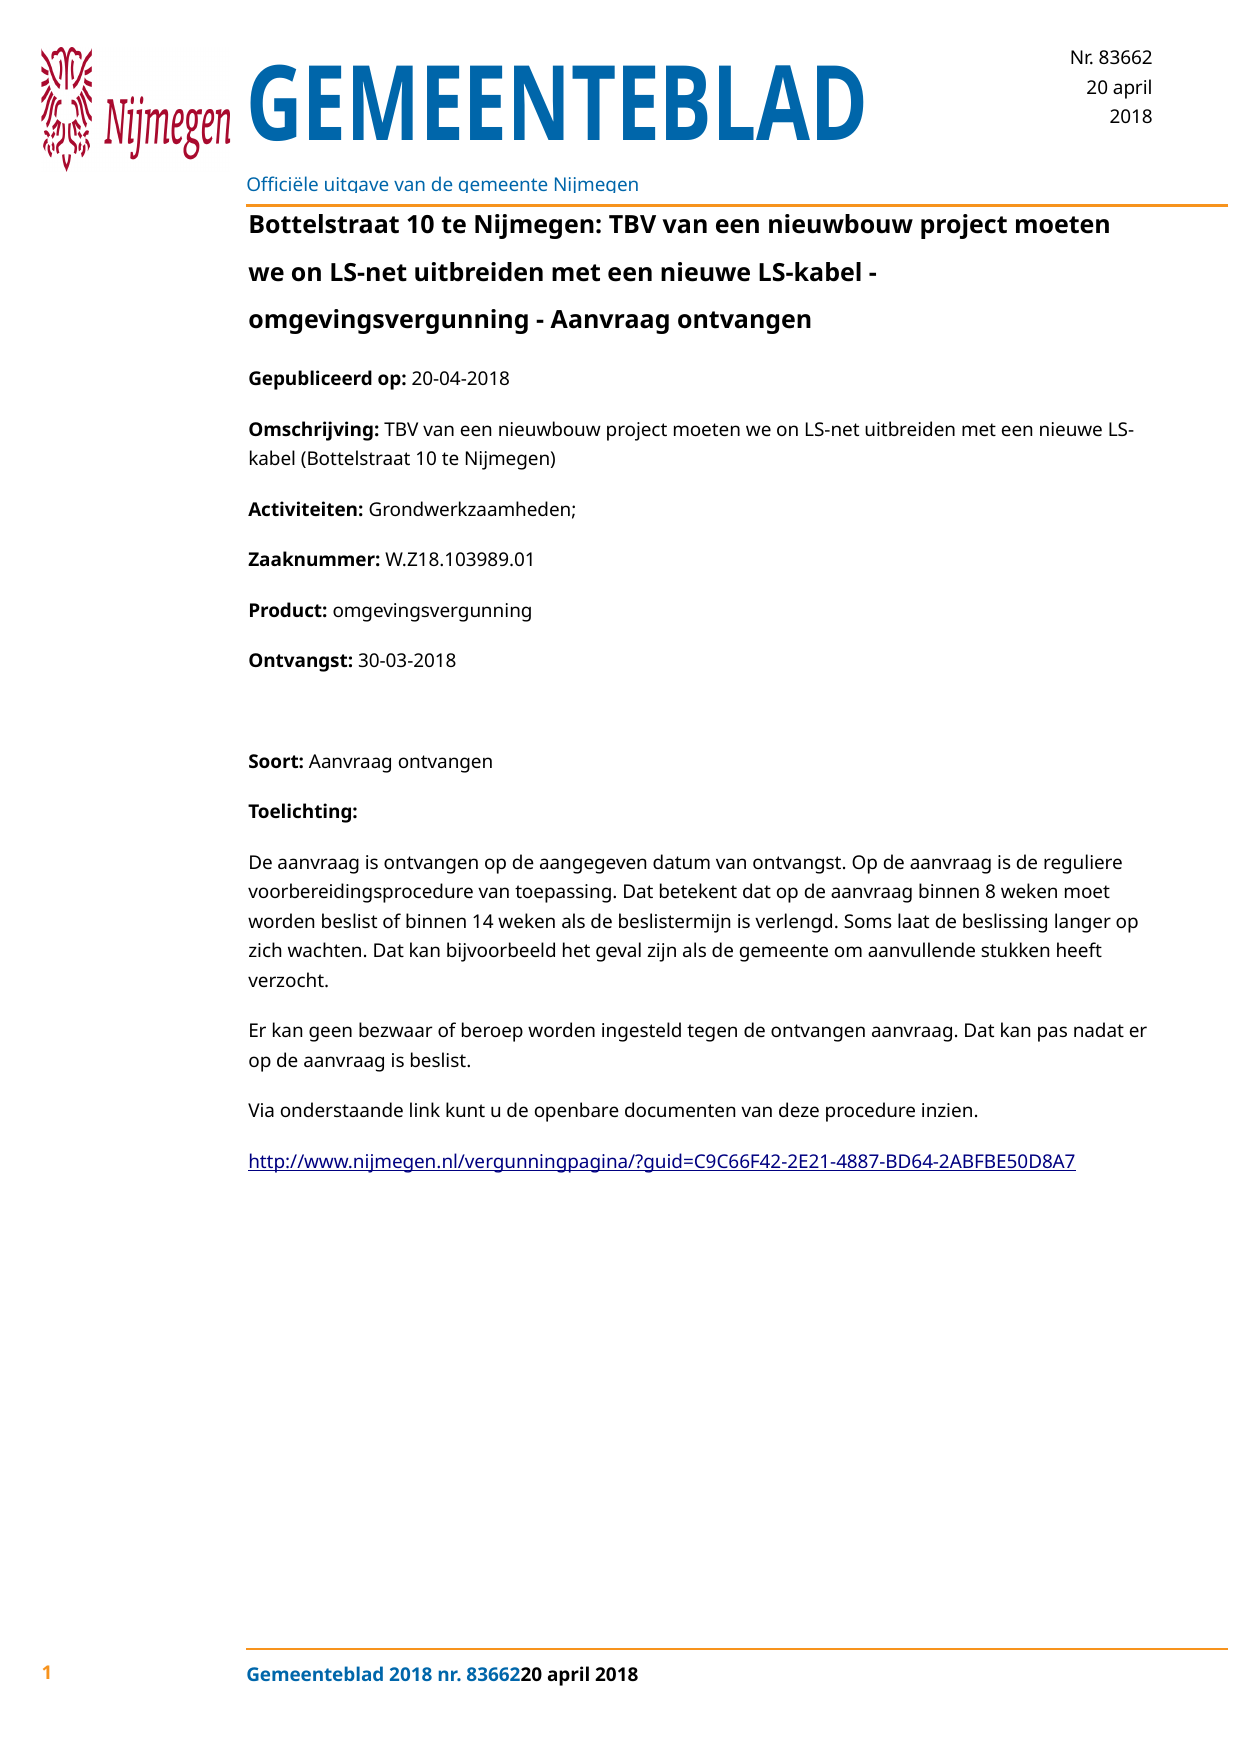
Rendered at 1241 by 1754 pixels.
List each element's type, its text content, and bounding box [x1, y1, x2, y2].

text Gepubliceerd op: 20-04-2018 [248, 366, 1152, 391]
text Er kan geen bezwaar of beroep worden ingesteld tegen de ontvangen aanvraag. Dat kan pas nadat er op de aanvraag is beslist. [248, 1018, 1152, 1073]
text Zaaknummer: W.Z18.103989.01 [248, 546, 1152, 572]
picture [41, 47, 231, 172]
text Toelichting: [248, 798, 1152, 824]
text Via onderstaande link kunt u de openbare documenten van deze procedure inzien. [248, 1098, 1152, 1123]
text Bottelstraat 10 te Nijmegen: TBV van een nieuwbouw project moeten we on LS-net uitbreiden met een nieuwe LS-kabel - omgevingsvergunning - Aanvraag ontvangen [248, 207, 1152, 336]
text http://www.nijmegen.nl/vergunningpagina/?guid=C9C66F42-2E21-4887-BD64-2ABFBE50D8A7 [248, 1148, 1152, 1174]
text Activiteiten: Grondwerkzaamheden; [248, 496, 1152, 522]
text Soort: Aanvraag ontvangen [248, 748, 1152, 774]
text Ontvangst: 30-03-2018 [248, 647, 1152, 673]
text De aanvraag is ontvangen op de aangegeven datum van ontvangst. Op de aanvraag is de reguliere voorbereidingsprocedure van toepassing. Dat betekent dat op de aanvraag binnen 8 weken moet worden beslist of binnen 14 weken als de beslistermijn is verlengd. Soms laat de beslissing langer op zich wachten. Dat kan bijvoorbeeld het geval zijn als de gemeente om aanvullende stukken heeft verzocht. [248, 849, 1152, 993]
text Product: omgevingsvergunning [248, 597, 1152, 622]
text Omschrijving: TBV van een nieuwbouw project moeten we on LS-net uitbreiden met een nieuwe LS-kabel (Bottelstraat 10 te Nijmegen) [248, 416, 1152, 471]
